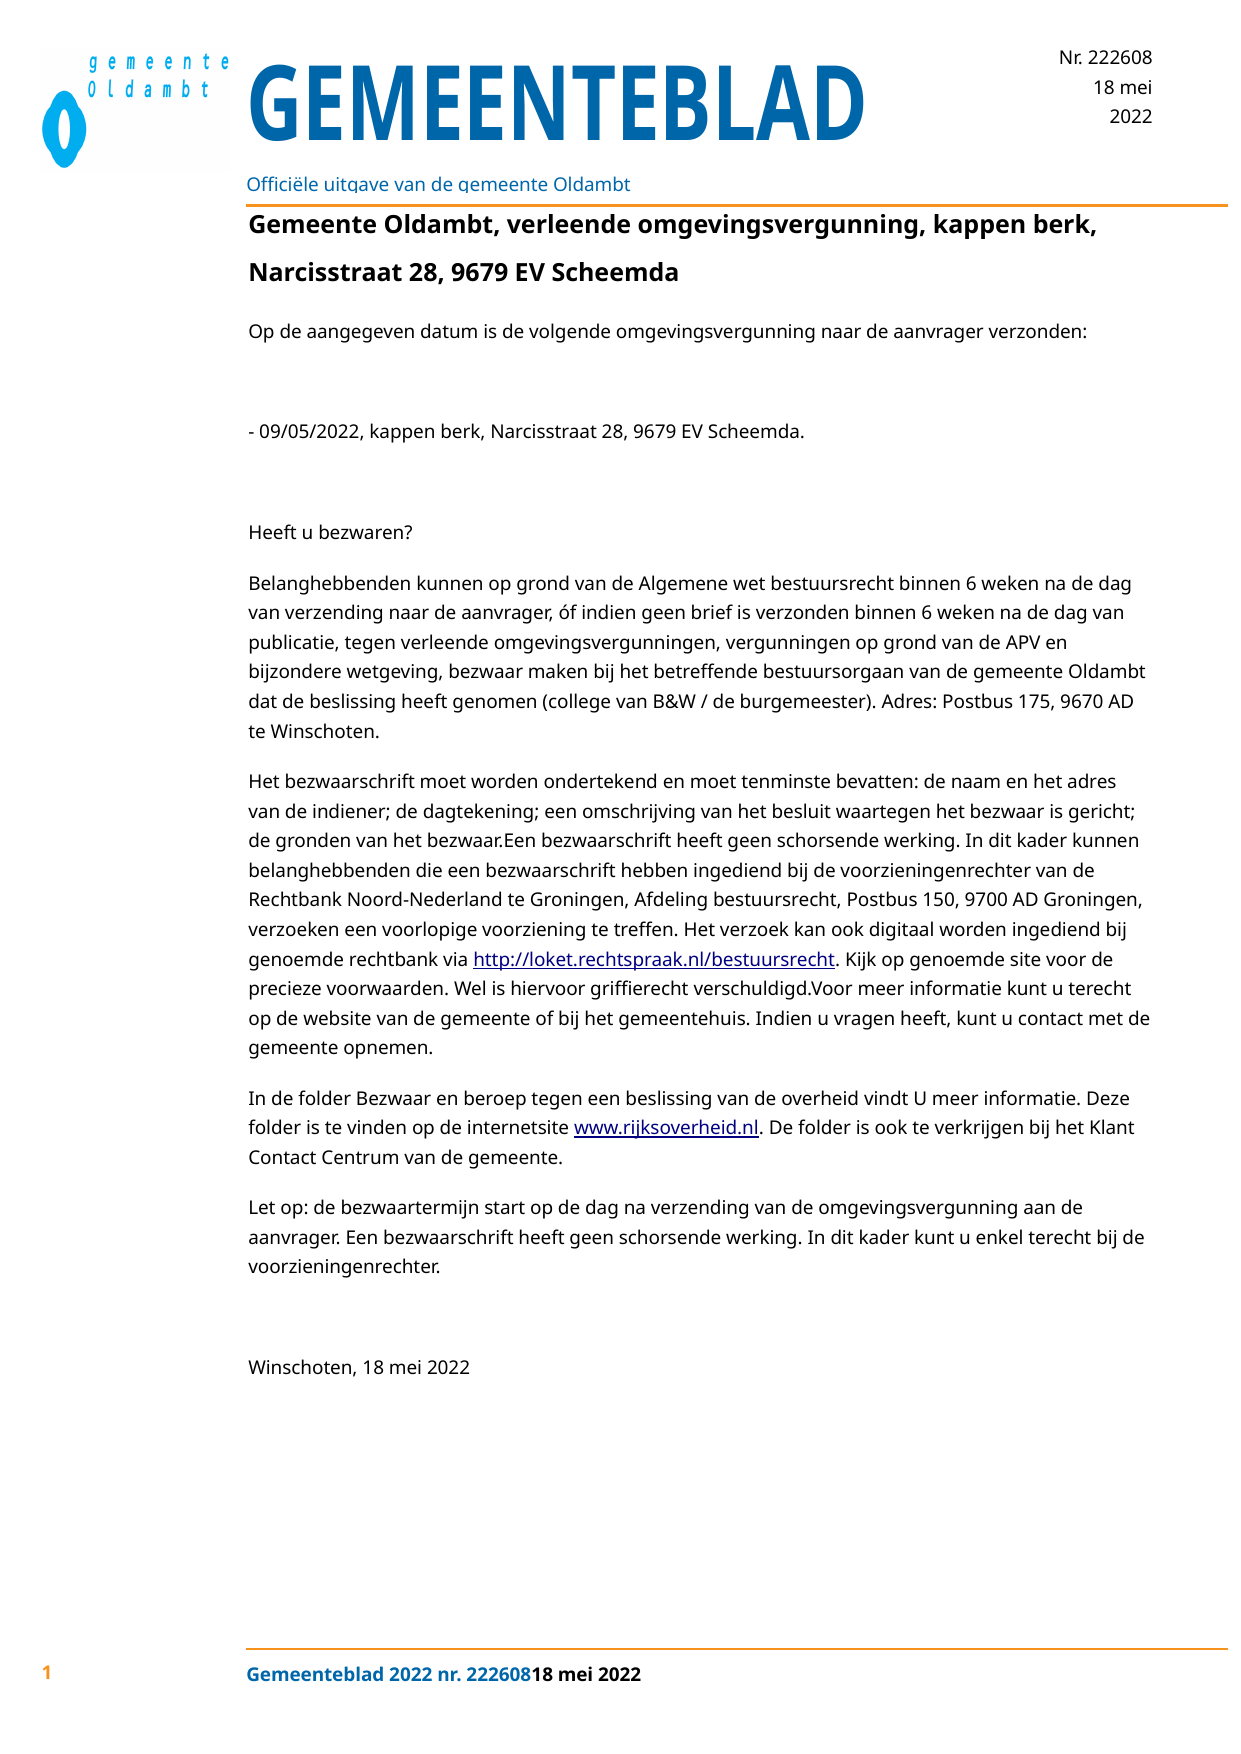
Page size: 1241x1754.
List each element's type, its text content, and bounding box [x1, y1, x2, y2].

picture [41, 47, 231, 172]
text Gemeente Oldambt, verleende omgevingsvergunning, kappen berk, Narcisstraat 28, 9679 EV Scheemda [248, 207, 1152, 288]
text In de folder Bezwaar en beroep tegen een beslissing van de overheid vindt U meer informatie. Deze folder is te vinden op de internetsite www.rijksoverheid.nl. De folder is ook te verkrijgen bij het Klant Contact Centrum van de gemeente. [248, 1085, 1152, 1170]
text Let op: de bezwaartermijn start op de dag na verzending van de omgevingsvergunning aan de aanvrager. Een bezwaarschrift heeft geen schorsende werking. In dit kader kunt u enkel terecht bij de voorzieningenrechter. [248, 1194, 1152, 1279]
text Op de aangegeven datum is de volgende omgevingsvergunning naar de aanvrager verzonden: [248, 318, 1152, 344]
text Heeft u bezwaren? [248, 519, 1152, 545]
text Het bezwaarschrift moet worden ondertekend en moet tenminste bevatten: de naam en het adres van de indiener; de dagtekening; een omschrijving van het besluit waartegen het bezwaar is gericht; de gronden van het bezwaar.Een bezwaarschrift heeft geen schorsende werking. In dit kader kunnen belanghebbenden die een bezwaarschrift hebben ingediend bij de voorzieningenrechter van de Rechtbank Noord-Nederland te Groningen, Afdeling bestuursrecht, Postbus 150, 9700 AD Groningen, verzoeken een voorlopige voorziening te treffen. Het verzoek kan ook digitaal worden ingediend bij genoemde rechtbank via http://loket.rechtspraak.nl/bestuursrecht. Kijk op genoemde site voor de precieze voorwaarden. Wel is hiervoor griffierecht verschuldigd.Voor meer informatie kunt u terecht op de website van de gemeente of bij het gemeentehuis. Indien u vragen heeft, kunt u contact met de gemeente opnemen. [248, 768, 1152, 1060]
text - 09/05/2022, kappen berk, Narcisstraat 28, 9679 EV Scheemda. [248, 419, 1152, 444]
text Belanghebbenden kunnen op grond van de Algemene wet bestuursrecht binnen 6 weken na de dag van verzending naar de aanvrager, óf indien geen brief is verzonden binnen 6 weken na de dag van publicatie, tegen verleende omgevingsvergunningen, vergunningen op grond van de APV en bijzondere wetgeving, bezwaar maken bij het betreffende bestuursorgaan van de gemeente Oldambt dat de beslissing heeft genomen (college van B&W / de burgemeester). Adres: Postbus 175, 9670 AD te Winschoten. [248, 570, 1152, 744]
text Winschoten, 18 mei 2022 [248, 1354, 1152, 1380]
